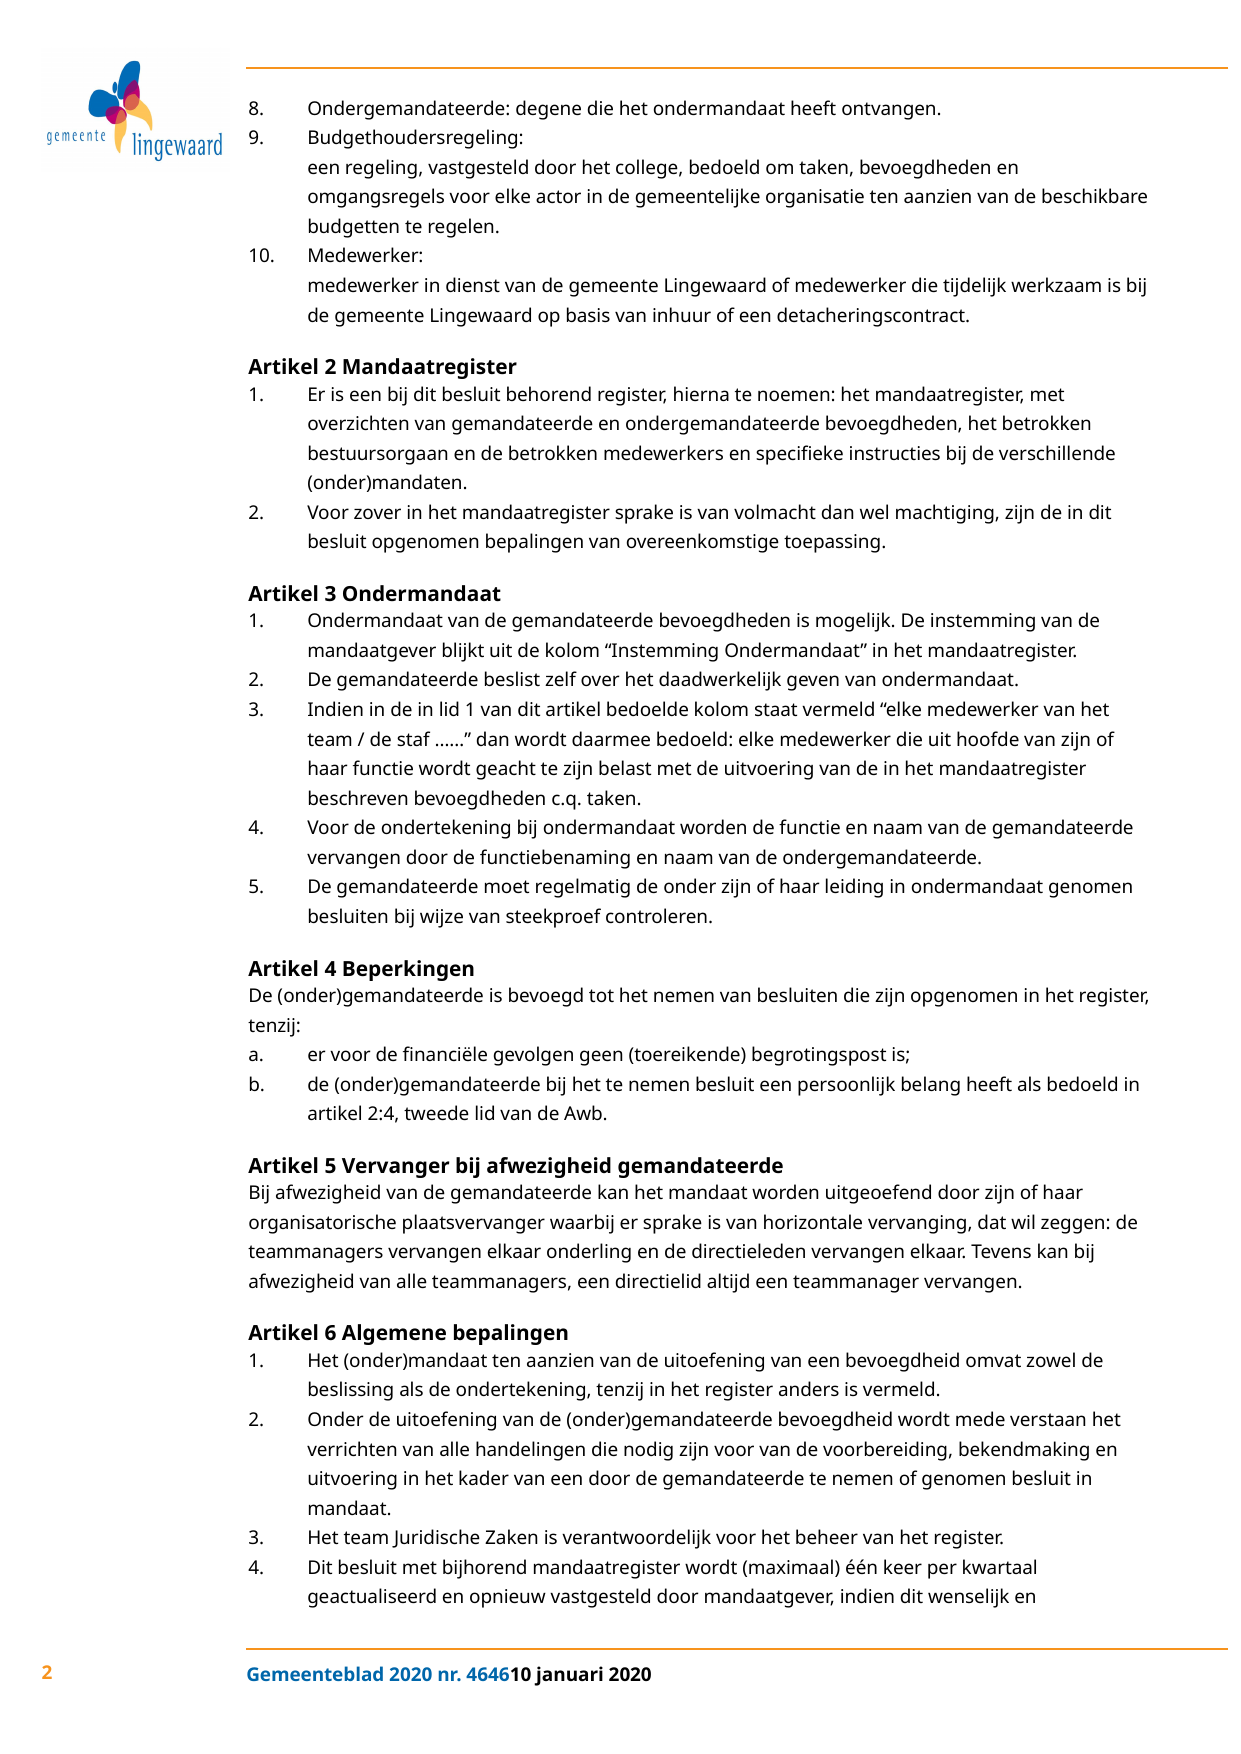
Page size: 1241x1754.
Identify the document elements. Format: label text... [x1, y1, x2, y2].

text Artikel 5 Vervanger bij afwezigheid gemandateerde [248, 1151, 1152, 1179]
text Artikel 2 Mandaatregister [248, 352, 1152, 381]
list Dit besluit met bijhorend mandaatregister wordt (maximaal) één keer per kwartaal geactualiseerd en opnieuw vastgesteld door mandaatgever, indien dit wenselijk en [248, 1554, 1152, 1609]
list er voor de financiële gevolgen geen (toereikende) begrotingspost is; [248, 1041, 1152, 1067]
text Artikel 4 Beperkingen [248, 954, 1152, 982]
list De gemandateerde moet regelmatig de onder zijn of haar leiding in ondermandaat genomen besluiten bij wijze van steekproef controleren. [248, 874, 1152, 929]
list Het team Juridische Zaken is verantwoordelijk voor het beheer van het register. [248, 1524, 1152, 1550]
text Artikel 3 Ondermandaat [248, 579, 1152, 607]
text Bij afwezigheid van de gemandateerde kan het mandaat worden uitgeoefend door zijn of haar organisatorische plaatsvervanger waarbij er sprake is van horizontale vervanging, dat wil zeggen: de teammanagers vervangen elkaar onderling en de directieleden vervangen elkaar. Tevens kan bij afwezigheid van alle teammanagers, een directielid altijd een teammanager vervangen. [248, 1179, 1152, 1294]
list Indien in de in lid 1 van dit artikel bedoelde kolom staat vermeld “elke medewerker van het team / de staf ……” dan wordt daarmee bedoeld: elke medewerker die uit hoofde van zijn of haar functie wordt geacht te zijn belast met de uitvoering van de in het mandaatregister beschreven bevoegdheden c.q. taken. [248, 696, 1152, 811]
picture [41, 47, 231, 172]
list medewerker in dienst van de gemeente Lingewaard of medewerker die tijdelijk werkzaam is bij de gemeente Lingewaard op basis van inhuur of een detacheringscontract. [248, 272, 1152, 328]
text Artikel 6 Algemene bepalingen [248, 1318, 1152, 1347]
list Onder de uitoefening van de (onder)gemandateerde bevoegdheid wordt mede verstaan het verrichten van alle handelingen die nodig zijn voor van de voorbereiding, bekendmaking en uitvoering in het kader van een door de gemandateerde te nemen of genomen besluit in mandaat. [248, 1406, 1152, 1521]
list De gemandateerde beslist zelf over het daadwerkelijk geven van ondermandaat. [248, 667, 1152, 692]
list een regeling, vastgesteld door het college, bedoeld om taken, bevoegdheden en omgangsregels voor elke actor in de gemeentelijke organisatie ten aanzien van de beschikbare budgetten te regelen. [248, 154, 1152, 239]
list Ondermandaat van de gemandateerde bevoegdheden is mogelijk. De instemming van de mandaatgever blijkt uit de kolom “Instemming Ondermandaat” in het mandaatregister. [248, 607, 1152, 663]
list Het (onder)mandaat ten aanzien van de uitoefening van een bevoegdheid omvat zowel de beslissing als de ondertekening, tenzij in het register anders is vermeld. [248, 1347, 1152, 1402]
list Medewerker: [248, 243, 1152, 268]
list Voor de ondertekening bij ondermandaat worden de functie en naam van de gemandateerde vervangen door de functiebenaming en naam van de ondergemandateerde. [248, 814, 1152, 870]
text De (onder)gemandateerde is bevoegd tot het nemen van besluiten die zijn opgenomen in het register, tenzij: [248, 982, 1152, 1037]
list de (onder)gemandateerde bij het te nemen besluit een persoonlijk belang heeft als bedoeld in artikel 2:4, tweede lid van de Awb. [248, 1071, 1152, 1126]
list Ondergemandateerde: degene die het ondermandaat heeft ontvangen. [248, 95, 1152, 121]
list Budgethoudersregeling: [248, 124, 1152, 150]
list Voor zover in het mandaatregister sprake is van volmacht dan wel machtiging, zijn de in dit besluit opgenomen bepalingen van overeenkomstige toepassing. [248, 499, 1152, 554]
list Er is een bij dit besluit behorend register, hierna te noemen: het mandaatregister, met overzichten van gemandateerde en ondergemandateerde bevoegdheden, het betrokken bestuursorgaan en de betrokken medewerkers en specifieke instructies bij de verschillende (onder)mandaten. [248, 381, 1152, 495]
